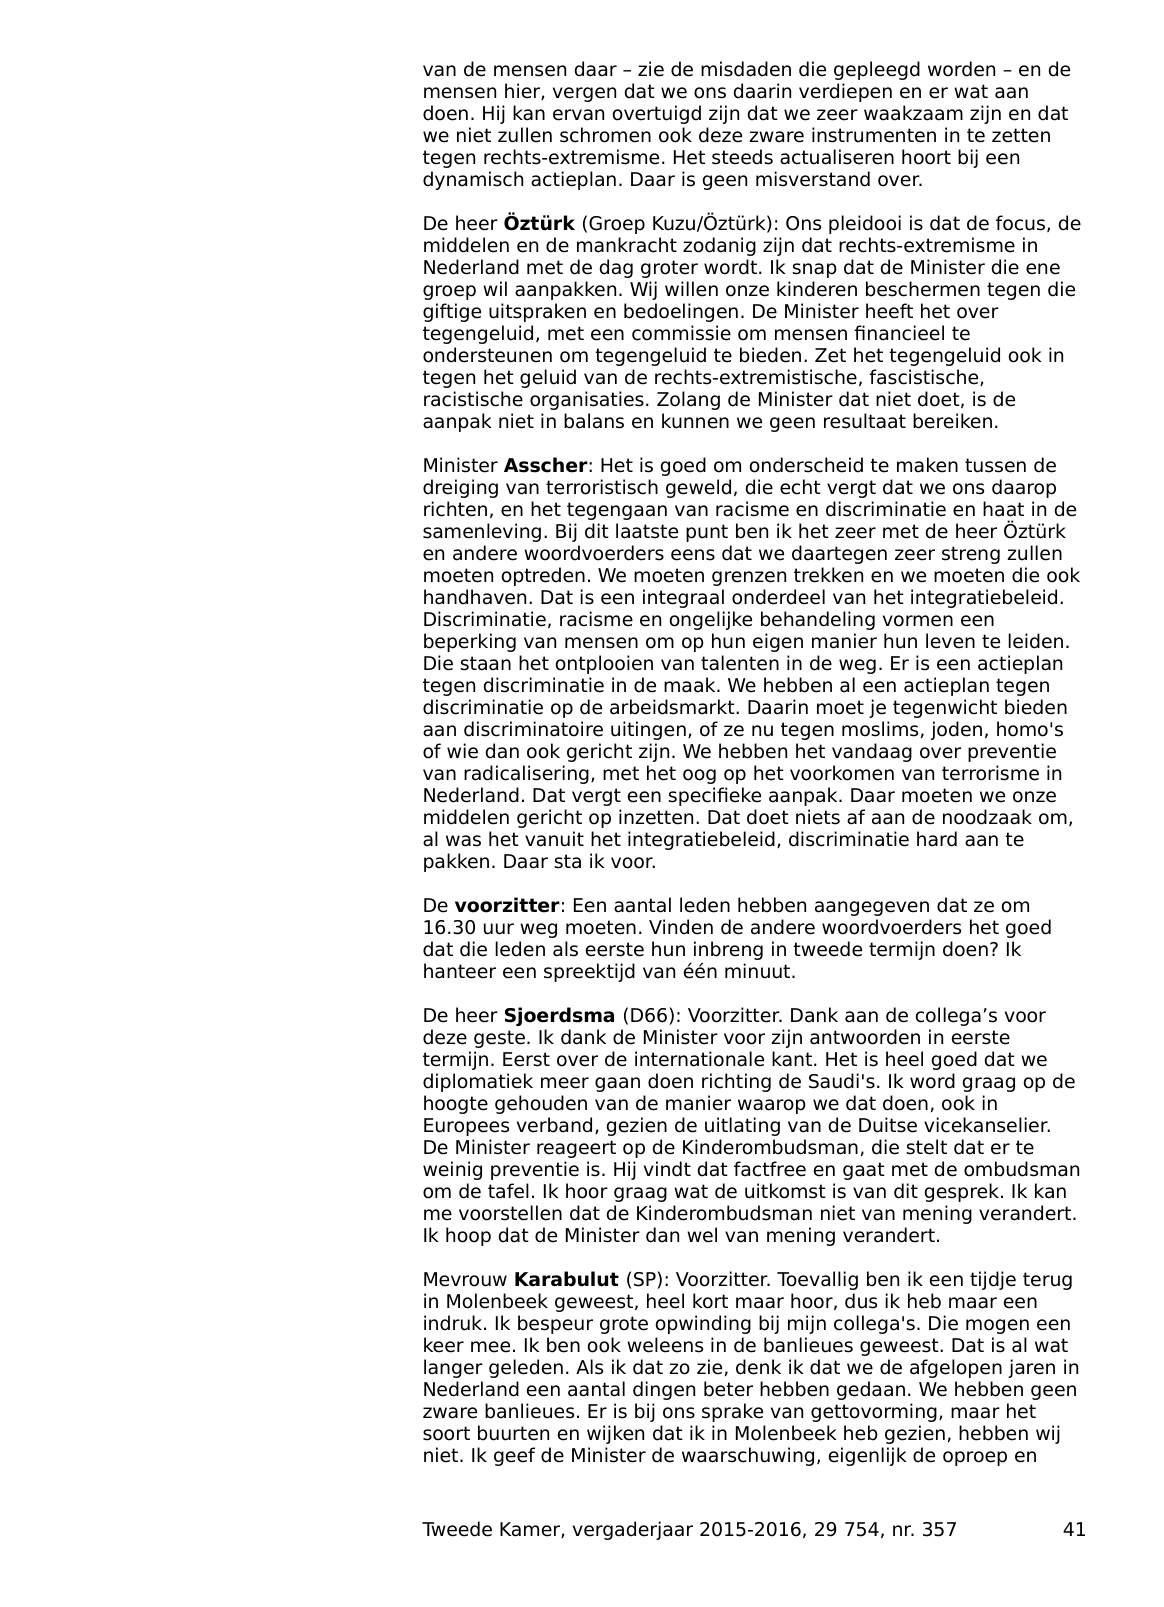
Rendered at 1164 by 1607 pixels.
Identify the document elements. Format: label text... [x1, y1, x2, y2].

text De Minister reageert op de Kinderombudsman, die stelt dat er te weinig preventie is. Hij vindt dat factfree en gaat met de ombudsman om de tafel. Ik hoor graag wat de uitkomst is van dit gesprek. Ik kan me voorstellen dat de Kinderombudsman niet van mening verandert. Ik hoop dat de Minister dan wel van mening verandert. [422, 1137, 1087, 1247]
text van de mensen daar – zie de misdaden die gepleegd worden – en de mensen hier, vergen dat we ons daarin verdiepen en er wat aan doen. Hij kan ervan overtuigd zijn dat we zeer waakzaam zijn en dat we niet zullen schromen ook deze zware instrumenten in te zetten tegen rechts-extremisme. Het steeds actualiseren hoort bij een dynamisch actieplan. Daar is geen misverstand over. [422, 59, 1087, 191]
text De heer Sjoerdsma (D66): Voorzitter. Dank aan de collega’s voor deze geste. Ik dank de Minister voor zijn antwoorden in eerste termijn. Eerst over de internationale kant. Het is heel goed dat we diplomatiek meer gaan doen richting de Saudi's. Ik word graag op de hoogte gehouden van de manier waarop we dat doen, ook in Europees verband, gezien de uitlating van de Duitse vicekanselier. [422, 1005, 1087, 1137]
text Minister Asscher: Het is goed om onderscheid te maken tussen de dreiging van terroristisch geweld, die echt vergt dat we ons daarop richten, en het tegengaan van racisme en discriminatie en haat in de samenleving. Bij dit laatste punt ben ik het zeer met de heer Öztürk en andere woordvoerders eens dat we daartegen zeer streng zullen moeten optreden. We moeten grenzen trekken en we moeten die ook handhaven. Dat is een integraal onderdeel van het integratiebeleid. Discriminatie, racisme en ongelijke behandeling vormen een beperking van mensen om op hun eigen manier hun leven te leiden. Die staan het ontplooien van talenten in de weg. Er is een actieplan tegen discriminatie in de maak. We hebben al een actieplan tegen discriminatie op de arbeidsmarkt. Daarin moet je tegenwicht bieden aan discriminatoire uitingen, of ze nu tegen moslims, joden, homo's of wie dan ook gericht zijn. We hebben het vandaag over preventie van radicalisering, met het oog op het voorkomen van terrorisme in Nederland. Dat vergt een specifieke aanpak. Daar moeten we onze middelen gericht op inzetten. Dat doet niets af aan de noodzaak om, al was het vanuit het integratiebeleid, discriminatie hard aan te pakken. Daar sta ik voor. [422, 455, 1087, 873]
text De voorzitter: Een aantal leden hebben aangegeven dat ze om 16.30 uur weg moeten. Vinden de andere woordvoerders het goed dat die leden als eerste hun inbreng in tweede termijn doen? Ik hanteer een spreektijd van één minuut. [422, 895, 1087, 983]
text Mevrouw Karabulut (SP): Voorzitter. Toevallig ben ik een tijdje terug in Molenbeek geweest, heel kort maar hoor, dus ik heb maar een indruk. Ik bespeur grote opwinding bij mijn collega's. Die mogen een keer mee. Ik ben ook weleens in de banlieues geweest. Dat is al wat langer geleden. Als ik dat zo zie, denk ik dat we de afgelopen jaren in Nederland een aantal dingen beter hebben gedaan. We hebben geen zware banlieues. Er is bij ons sprake van gettovorming, maar het soort buurten en wijken dat ik in Molenbeek heb gezien, hebben wij niet. Ik geef de Minister de waarschuwing, eigenlijk de oproep en [422, 1269, 1087, 1467]
text De heer Öztürk (Groep Kuzu/Öztürk): Ons pleidooi is dat de focus, de middelen en de mankracht zodanig zijn dat rechts-extremisme in Nederland met de dag groter wordt. Ik snap dat de Minister die ene groep wil aanpakken. Wij willen onze kinderen beschermen tegen die giftige uitspraken en bedoelingen. De Minister heeft het over tegengeluid, met een commissie om mensen financieel te ondersteunen om tegengeluid te bieden. Zet het tegengeluid ook in tegen het geluid van de rechts-extremistische, fascistische, racistische organisaties. Zolang de Minister dat niet doet, is de aanpak niet in balans en kunnen we geen resultaat bereiken. [422, 213, 1087, 433]
